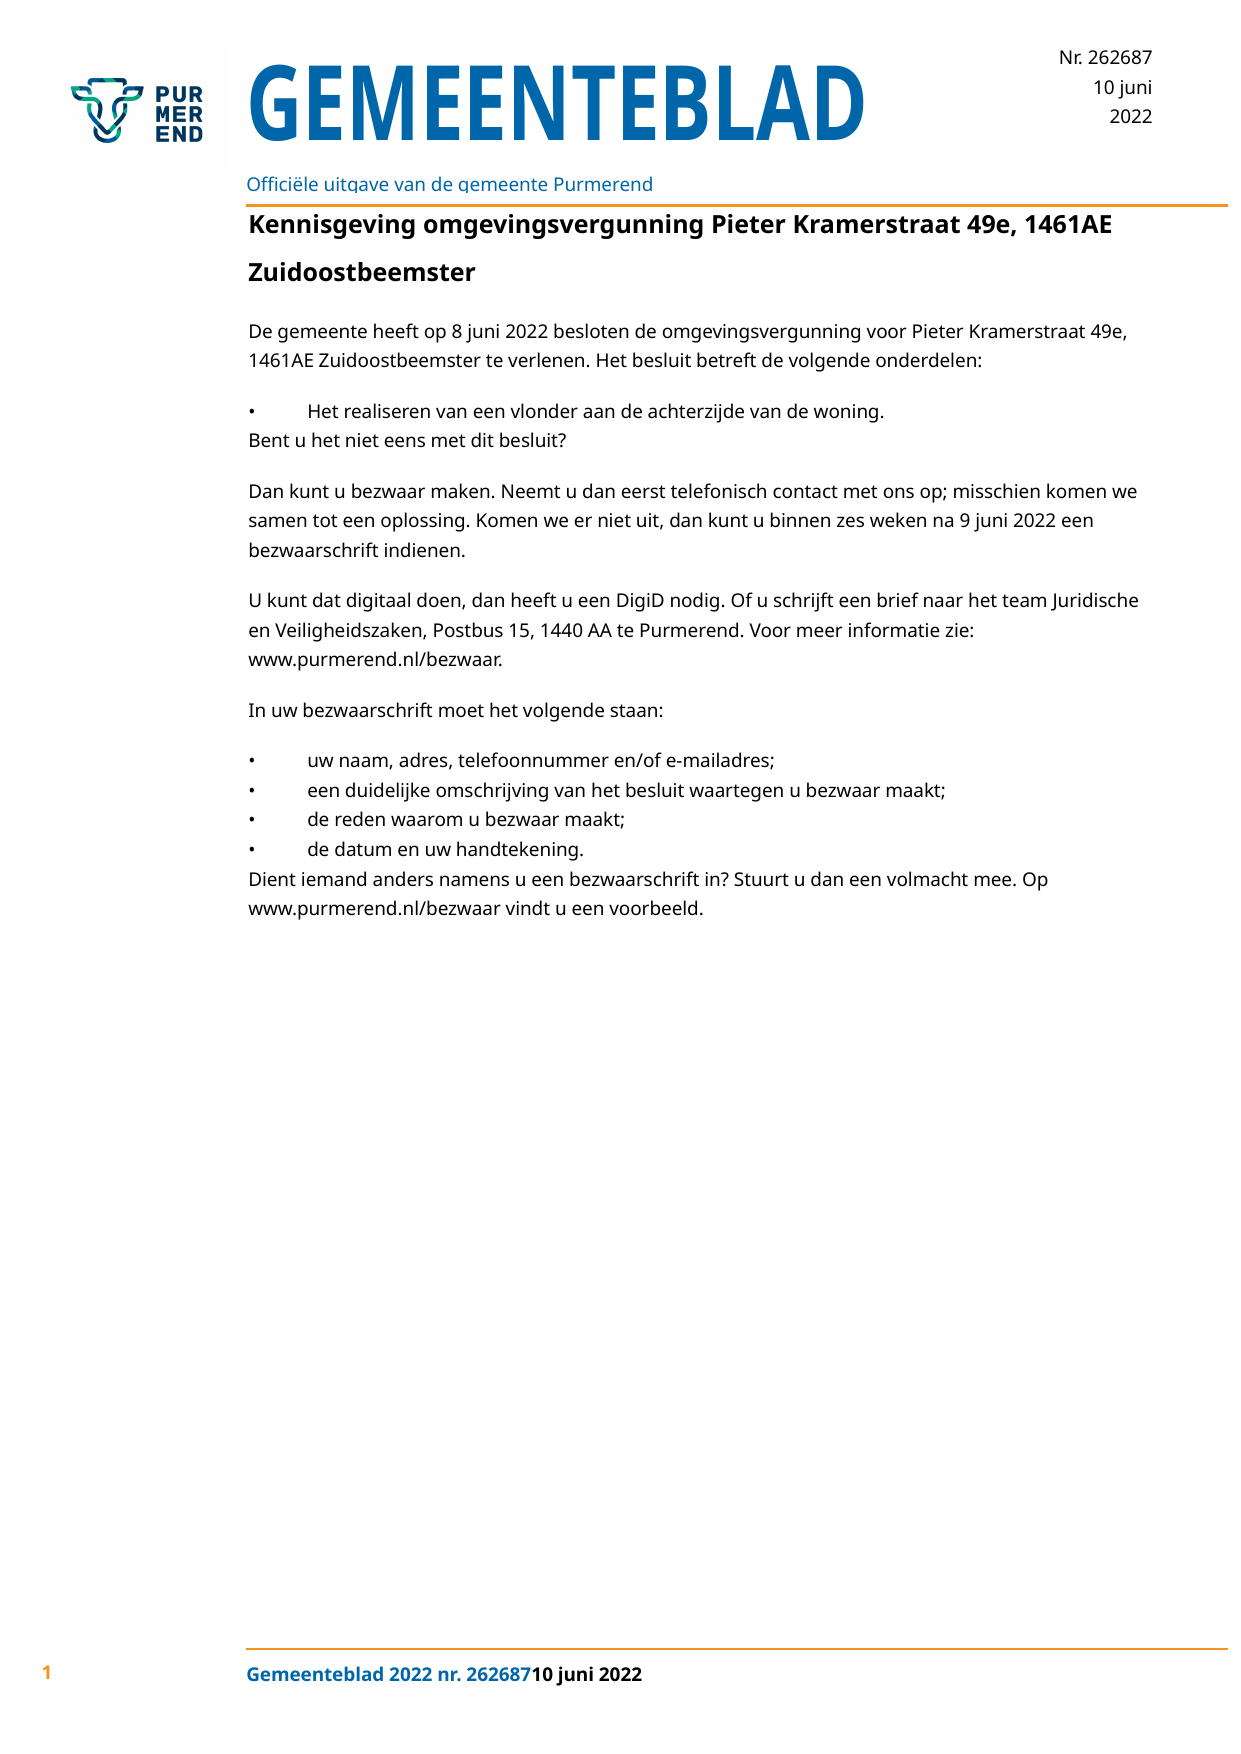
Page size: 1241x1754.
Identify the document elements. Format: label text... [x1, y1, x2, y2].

list uw naam, adres, telefoonnummer en/of e-mailadres; [248, 747, 1152, 773]
text Kennisgeving omgevingsvergunning Pieter Kramerstraat 49e, 1461AE Zuidoostbeemster [248, 207, 1152, 288]
list de reden waarom u bezwaar maakt; [248, 807, 1152, 832]
picture [41, 47, 231, 172]
text De gemeente heeft op 8 juni 2022 besloten de omgevingsvergunning voor Pieter Kramerstraat 49e, 1461AE Zuidoostbeemster te verlenen. Het besluit betreft de volgende onderdelen: [248, 318, 1152, 373]
list Het realiseren van een vlonder aan de achterzijde van de woning. [248, 398, 1152, 424]
text Dient iemand anders namens u een bezwaarschrift in? Stuurt u dan een volmacht mee. Op www.purmerend.nl/bezwaar vindt u een voorbeeld. [248, 866, 1152, 921]
text In uw bezwaarschrift moet het volgende staan: [248, 697, 1152, 723]
text U kunt dat digitaal doen, dan heeft u een DigiD nodig. Of u schrijft een brief naar het team Juridische en Veiligheidszaken, Postbus 15, 1440 AA te Purmerend. Voor meer informatie zie: www.purmerend.nl/bezwaar. [248, 587, 1152, 672]
list een duidelijke omschrijving van het besluit waartegen u bezwaar maakt; [248, 777, 1152, 803]
text Bent u het niet eens met dit besluit? [248, 427, 1152, 453]
text Dan kunt u bezwaar maken. Neemt u dan eerst telefonisch contact met ons op; misschien komen we samen tot een oplossing. Komen we er niet uit, dan kunt u binnen zes weken na 9 juni 2022 een bezwaarschrift indienen. [248, 478, 1152, 563]
list de datum en uw handtekening. [248, 836, 1152, 862]
